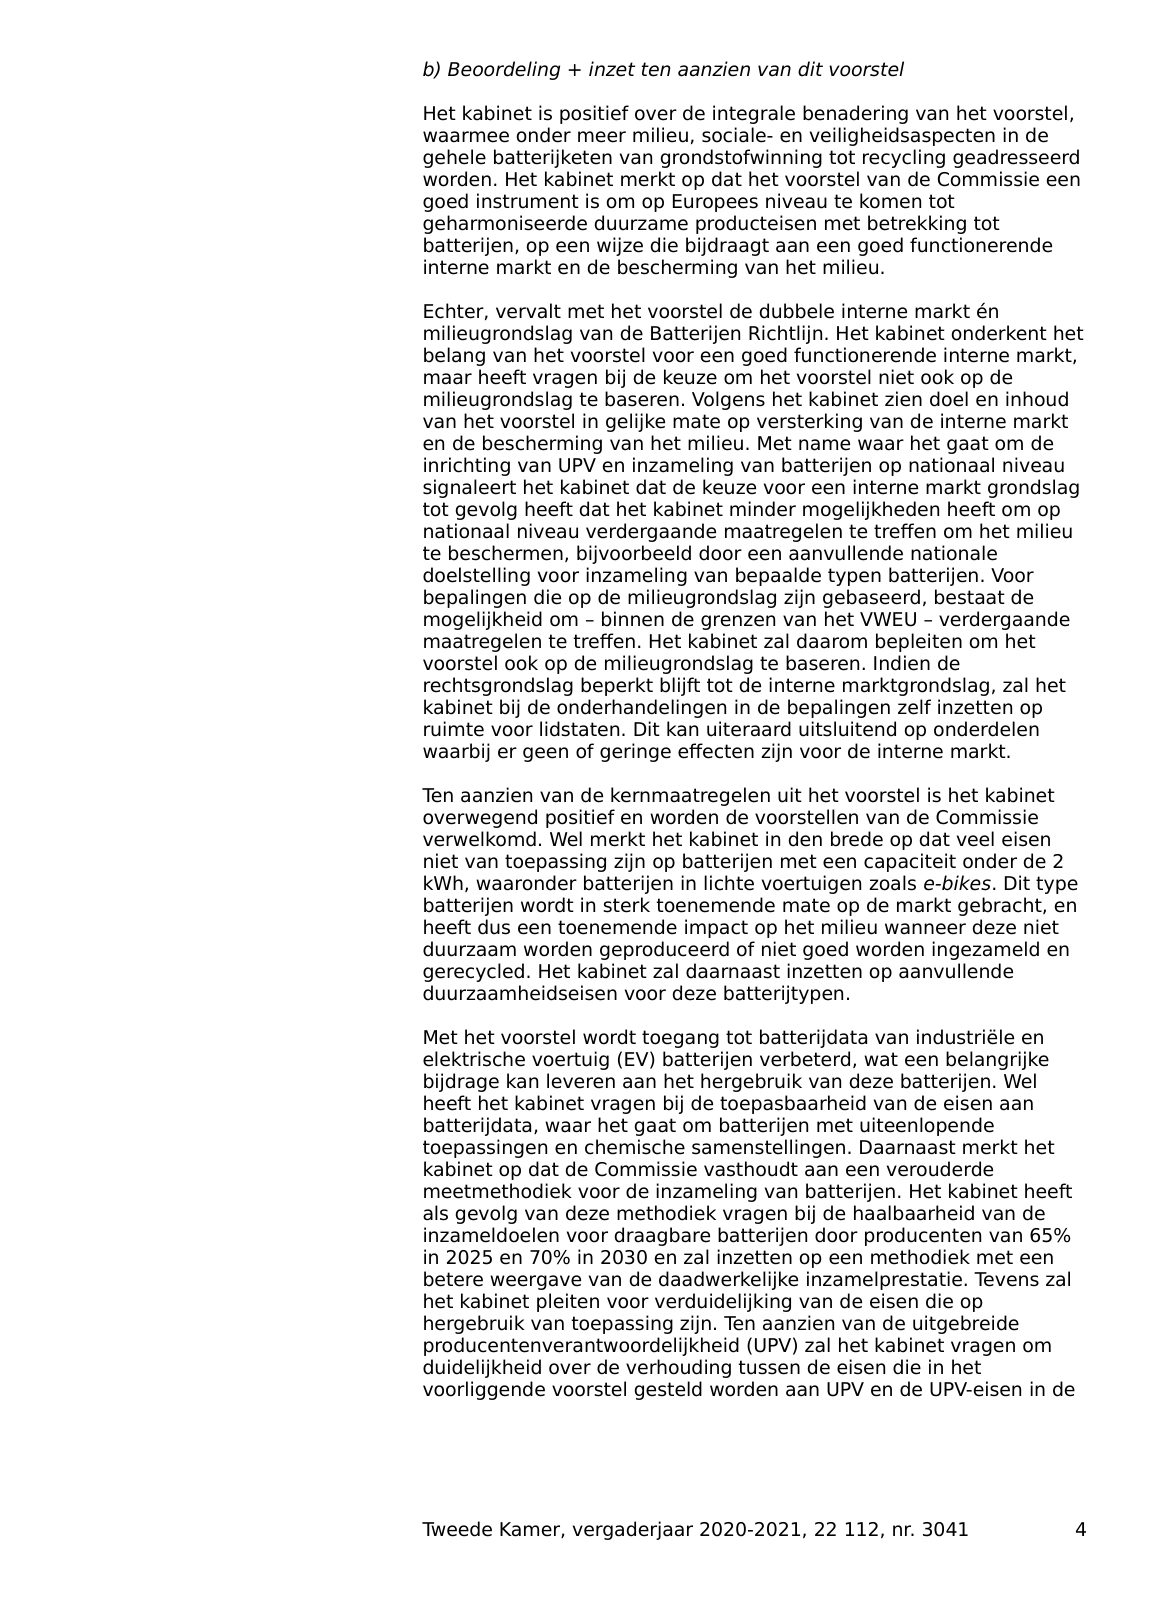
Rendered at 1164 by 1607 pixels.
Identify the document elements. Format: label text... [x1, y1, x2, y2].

text Echter, vervalt met het voorstel de dubbele interne markt én milieugrondslag van de Batterijen Richtlijn. Het kabinet onderkent het belang van het voorstel voor een goed functionerende interne markt, maar heeft vragen bij de keuze om het voorstel niet ook op de milieugrondslag te baseren. Volgens het kabinet zien doel en inhoud van het voorstel in gelijke mate op versterking van de interne markt en de bescherming van het milieu. Met name waar het gaat om de inrichting van UPV en inzameling van batterijen op nationaal niveau signaleert het kabinet dat de keuze voor een interne markt grondslag tot gevolg heeft dat het kabinet minder mogelijkheden heeft om op nationaal niveau verdergaande maatregelen te treffen om het milieu te beschermen, bijvoorbeeld door een aanvullende nationale doelstelling voor inzameling van bepaalde typen batterijen. Voor bepalingen die op de milieugrondslag zijn gebaseerd, bestaat de mogelijkheid om – binnen de grenzen van het VWEU – verdergaande maatregelen te treffen. Het kabinet zal daarom bepleiten om het voorstel ook op de milieugrondslag te baseren. Indien de rechtsgrondslag beperkt blijft tot de interne marktgrondslag, zal het kabinet bij de onderhandelingen in de bepalingen zelf inzetten op ruimte voor lidstaten. Dit kan uiteraard uitsluitend op onderdelen waarbij er geen of geringe effecten zijn voor de interne markt. [422, 301, 1087, 763]
text Het kabinet is positief over de integrale benadering van het voorstel, waarmee onder meer milieu, sociale- en veiligheidsaspecten in de gehele batterijketen van grondstofwinning tot recycling geadresseerd worden. Het kabinet merkt op dat het voorstel van de Commissie een goed instrument is om op Europees niveau te komen tot geharmoniseerde duurzame producteisen met betrekking tot batterijen, op een wijze die bijdraagt aan een goed functionerende interne markt en de bescherming van het milieu. [422, 103, 1087, 279]
text Ten aanzien van de kernmaatregelen uit het voorstel is het kabinet overwegend positief en worden de voorstellen van de Commissie verwelkomd. Wel merkt het kabinet in den brede op dat veel eisen niet van toepassing zijn op batterijen met een capaciteit onder de 2 kWh, waaronder batterijen in lichte voertuigen zoals e-bikes. Dit type batterijen wordt in sterk toenemende mate op de markt gebracht, en heeft dus een toenemende impact op het milieu wanneer deze niet duurzaam worden geproduceerd of niet goed worden ingezameld en gerecycled. Het kabinet zal daarnaast inzetten op aanvullende duurzaamheidseisen voor deze batterijtypen. [422, 785, 1087, 1005]
subtitle b) Beoordeling + inzet ten aanzien van dit voorstel [422, 59, 1087, 81]
text Met het voorstel wordt toegang tot batterijdata van industriële en elektrische voertuig (EV) batterijen verbeterd, wat een belangrijke bijdrage kan leveren aan het hergebruik van deze batterijen. Wel heeft het kabinet vragen bij de toepasbaarheid van de eisen aan batterijdata, waar het gaat om batterijen met uiteenlopende toepassingen en chemische samenstellingen. Daarnaast merkt het kabinet op dat de Commissie vasthoudt aan een verouderde meetmethodiek voor de inzameling van batterijen. Het kabinet heeft als gevolg van deze methodiek vragen bij de haalbaarheid van de inzameldoelen voor draagbare batterijen door producenten van 65% in 2025 en 70% in 2030 en zal inzetten op een methodiek met een betere weergave van de daadwerkelijke inzamelprestatie. Tevens zal het kabinet pleiten voor verduidelijking van de eisen die op hergebruik van toepassing zijn. Ten aanzien van de uitgebreide producentenverantwoordelijkheid (UPV) zal het kabinet vragen om duidelijkheid over de verhouding tussen de eisen die in het voorliggende voorstel gesteld worden aan UPV en de UPV-eisen in de [422, 1027, 1087, 1401]
